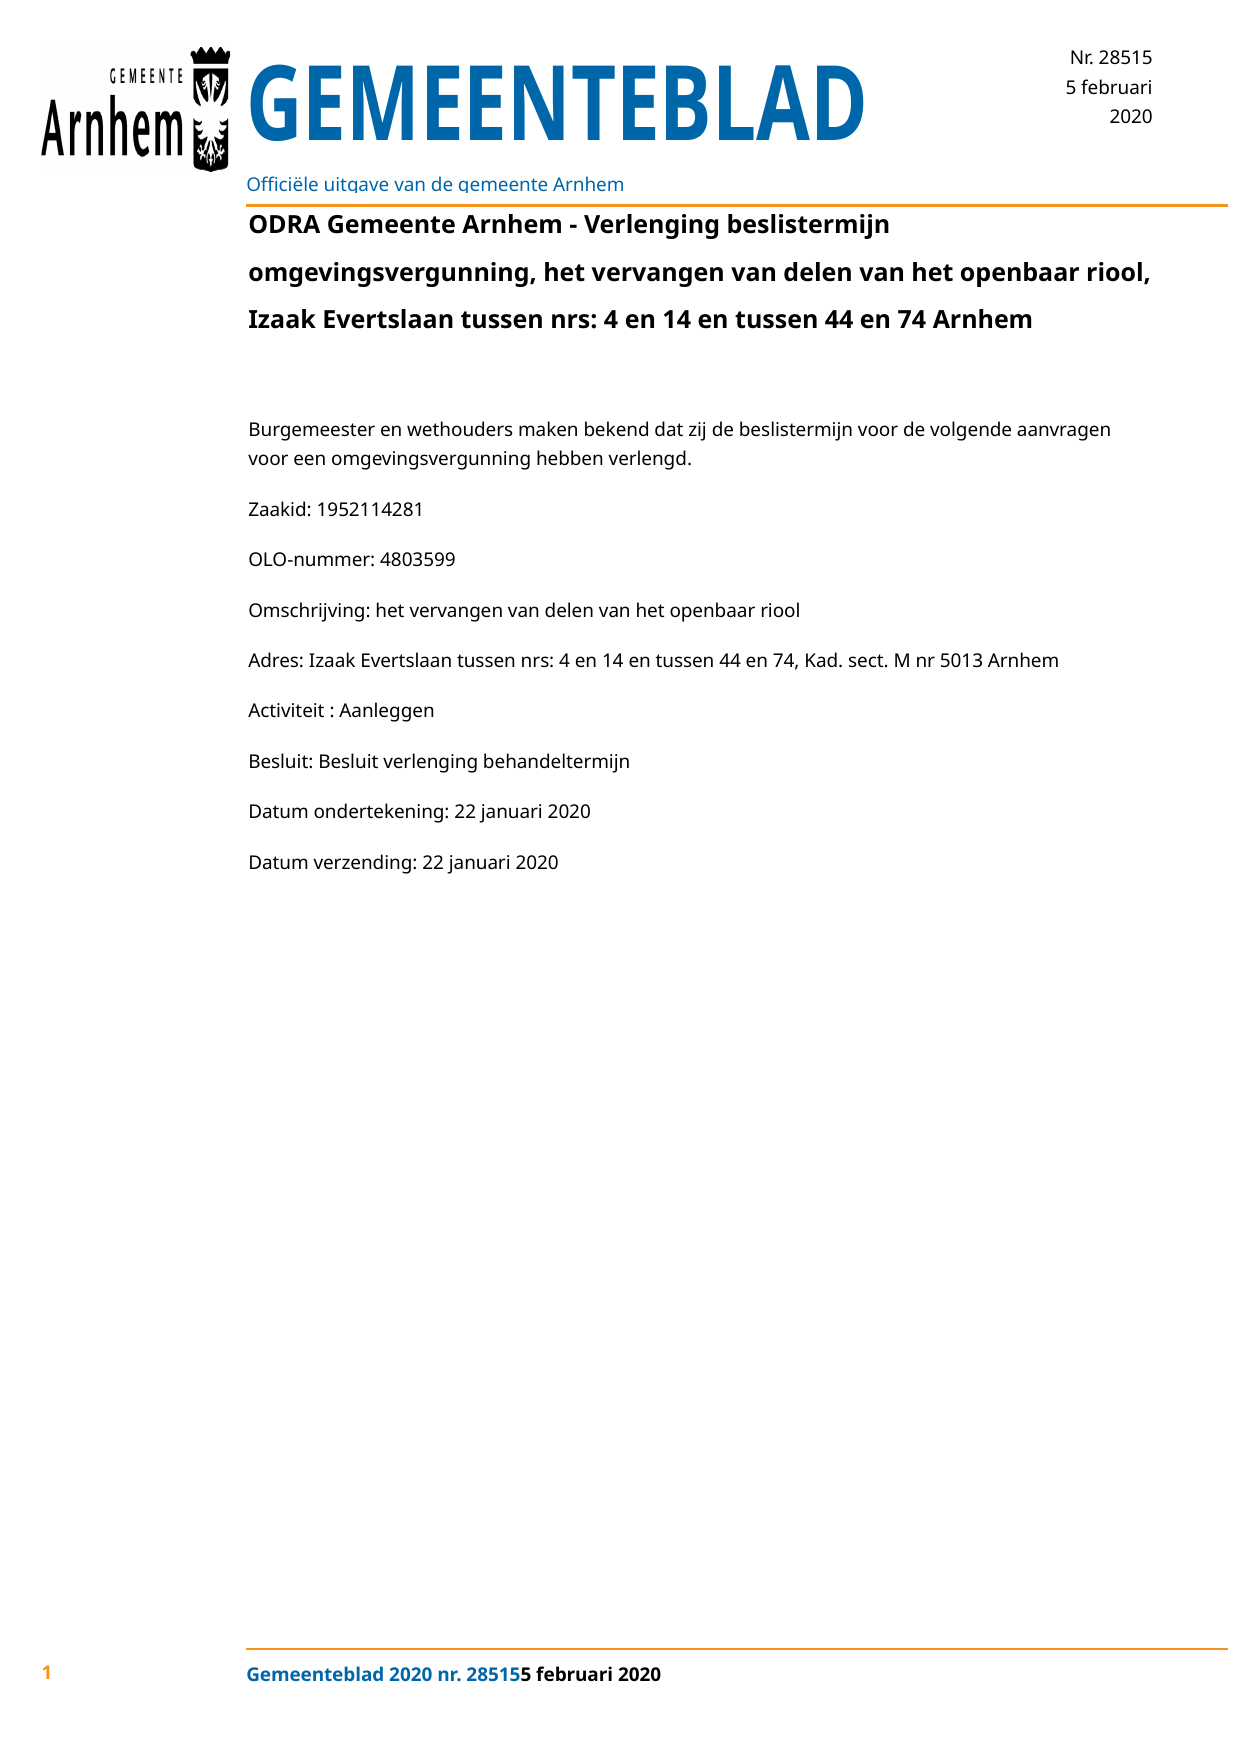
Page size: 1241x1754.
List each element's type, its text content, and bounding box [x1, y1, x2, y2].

text Besluit: Besluit verlenging behandeltermijn [248, 748, 1152, 774]
text OLO-nummer: 4803599 [248, 546, 1152, 572]
text Omschrijving: het vervangen van delen van het openbaar riool [248, 597, 1152, 622]
text Datum ondertekening: 22 januari 2020 [248, 798, 1152, 824]
text Zaakid: 1952114281 [248, 496, 1152, 522]
picture [41, 47, 231, 172]
text Burgemeester en wethouders maken bekend dat zij de beslistermijn voor de volgende aanvragen voor een omgevingsvergunning hebben verlengd. [248, 416, 1152, 471]
text Activiteit : Aanleggen [248, 698, 1152, 723]
text Datum verzending: 22 januari 2020 [248, 849, 1152, 874]
text ODRA Gemeente Arnhem - Verlenging beslistermijn omgevingsvergunning, het vervangen van delen van het openbaar riool, Izaak Evertslaan tussen nrs: 4 en 14 en tussen 44 en 74 Arnhem [248, 207, 1152, 336]
text Adres: Izaak Evertslaan tussen nrs: 4 en 14 en tussen 44 en 74, Kad. sect. M nr 5013 Arnhem [248, 647, 1152, 673]
